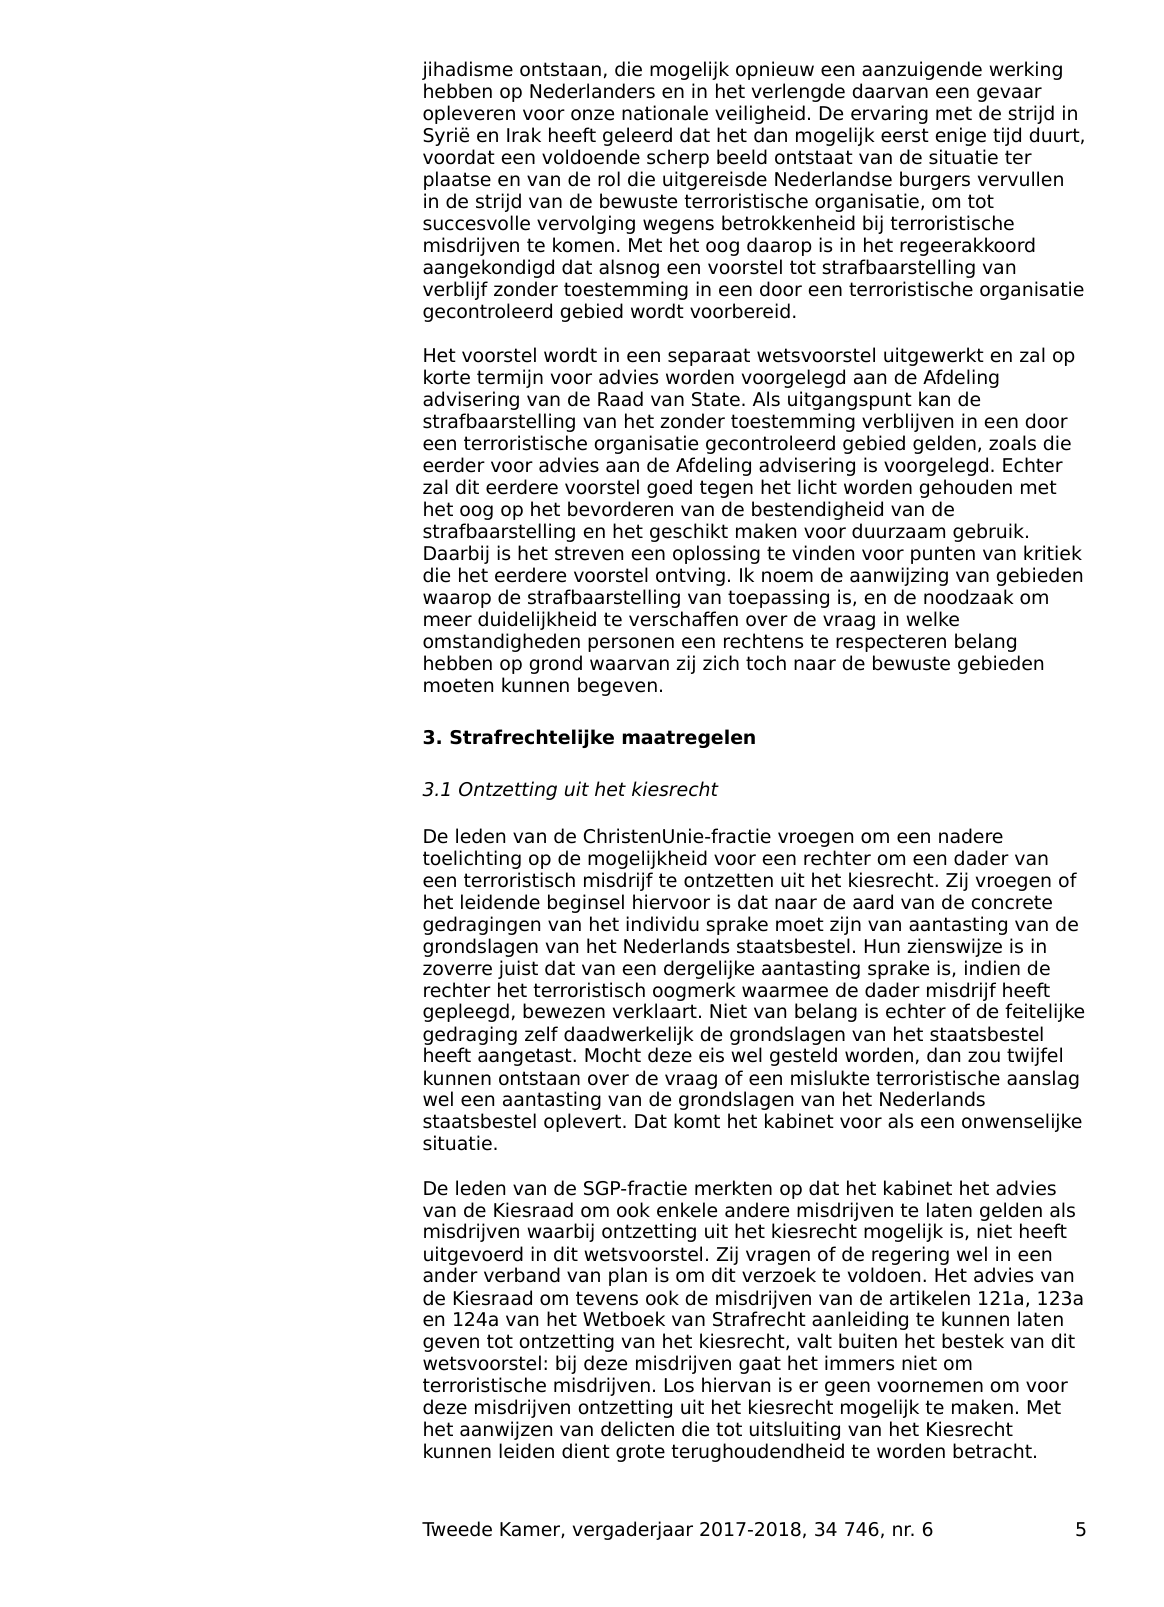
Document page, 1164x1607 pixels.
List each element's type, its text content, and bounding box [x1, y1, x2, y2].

text Het voorstel wordt in een separaat wetsvoorstel uitgewerkt en zal op korte termijn voor advies worden voorgelegd aan de Afdeling advisering van de Raad van State. Als uitgangspunt kan de strafbaarstelling van het zonder toestemming verblijven in een door een terroristische organisatie gecontroleerd gebied gelden, zoals die eerder voor advies aan de Afdeling advisering is voorgelegd. Echter zal dit eerdere voorstel goed tegen het licht worden gehouden met het oog op het bevorderen van de bestendigheid van de strafbaarstelling en het geschikt maken voor duurzaam gebruik. Daarbij is het streven een oplossing te vinden voor punten van kritiek die het eerdere voorstel ontving. Ik noem de aanwijzing van gebieden waarop de strafbaarstelling van toepassing is, en de noodzaak om meer duidelijkheid te verschaffen over de vraag in welke omstandigheden personen een rechtens te respecteren belang hebben op grond waarvan zij zich toch naar de bewuste gebieden moeten kunnen begeven. [422, 345, 1087, 697]
text De leden van de ChristenUnie-fractie vroegen om een nadere toelichting op de mogelijkheid voor een rechter om een dader van een terroristisch misdrijf te ontzetten uit het kiesrecht. Zij vroegen of het leidende beginsel hiervoor is dat naar de aard van de concrete gedragingen van het individu sprake moet zijn van aantasting van de grondslagen van het Nederlands staatsbestel. Hun zienswijze is in zoverre juist dat van een dergelijke aantasting sprake is, indien de rechter het terroristisch oogmerk waarmee de dader misdrijf heeft gepleegd, bewezen verklaart. Niet van belang is echter of de feitelijke gedraging zelf daadwerkelijk de grondslagen van het staatsbestel heeft aangetast. Mocht deze eis wel gesteld worden, dan zou twijfel kunnen ontstaan over de vraag of een mislukte terroristische aanslag wel een aantasting van de grondslagen van het Nederlands staatsbestel oplevert. Dat komt het kabinet voor als een onwenselijke situatie. [422, 826, 1087, 1155]
text De leden van de SGP-fractie merkten op dat het kabinet het advies van de Kiesraad om ook enkele andere misdrijven te laten gelden als misdrijven waarbij ontzetting uit het kiesrecht mogelijk is, niet heeft uitgevoerd in dit wetsvoorstel. Zij vragen of de regering wel in een ander verband van plan is om dit verzoek te voldoen. Het advies van de Kiesraad om tevens ook de misdrijven van de artikelen 121a, 123a en 124a van het Wetboek van Strafrecht aanleiding te kunnen laten geven tot ontzetting van het kiesrecht, valt buiten het bestek van dit wetsvoorstel: bij deze misdrijven gaat het immers niet om terroristische misdrijven. Los hiervan is er geen voornemen om voor deze misdrijven ontzetting uit het kiesrecht mogelijk te maken. Met het aanwijzen van delicten die tot uitsluiting van het Kiesrecht kunnen leiden dient grote terughoudendheid te worden betracht. [422, 1177, 1087, 1463]
subtitle 3. Strafrechtelijke maatregelen [422, 727, 1087, 749]
text jihadisme ontstaan, die mogelijk opnieuw een aanzuigende werking hebben op Nederlanders en in het verlengde daarvan een gevaar opleveren voor onze nationale veiligheid. De ervaring met de strijd in Syrië en Irak heeft geleerd dat het dan mogelijk eerst enige tijd duurt, voordat een voldoende scherp beeld ontstaat van de situatie ter plaatse en van de rol die uitgereisde Nederlandse burgers vervullen in de strijd van de bewuste terroristische organisatie, om tot succesvolle vervolging wegens betrokkenheid bij terroristische misdrijven te komen. Met het oog daarop is in het regeerakkoord aangekondigd dat alsnog een voorstel tot strafbaarstelling van verblijf zonder toestemming in een door een terroristische organisatie gecontroleerd gebied wordt voorbereid. [422, 59, 1087, 323]
subtitle 3.1 Ontzetting uit het kiesrecht [422, 779, 1087, 801]
